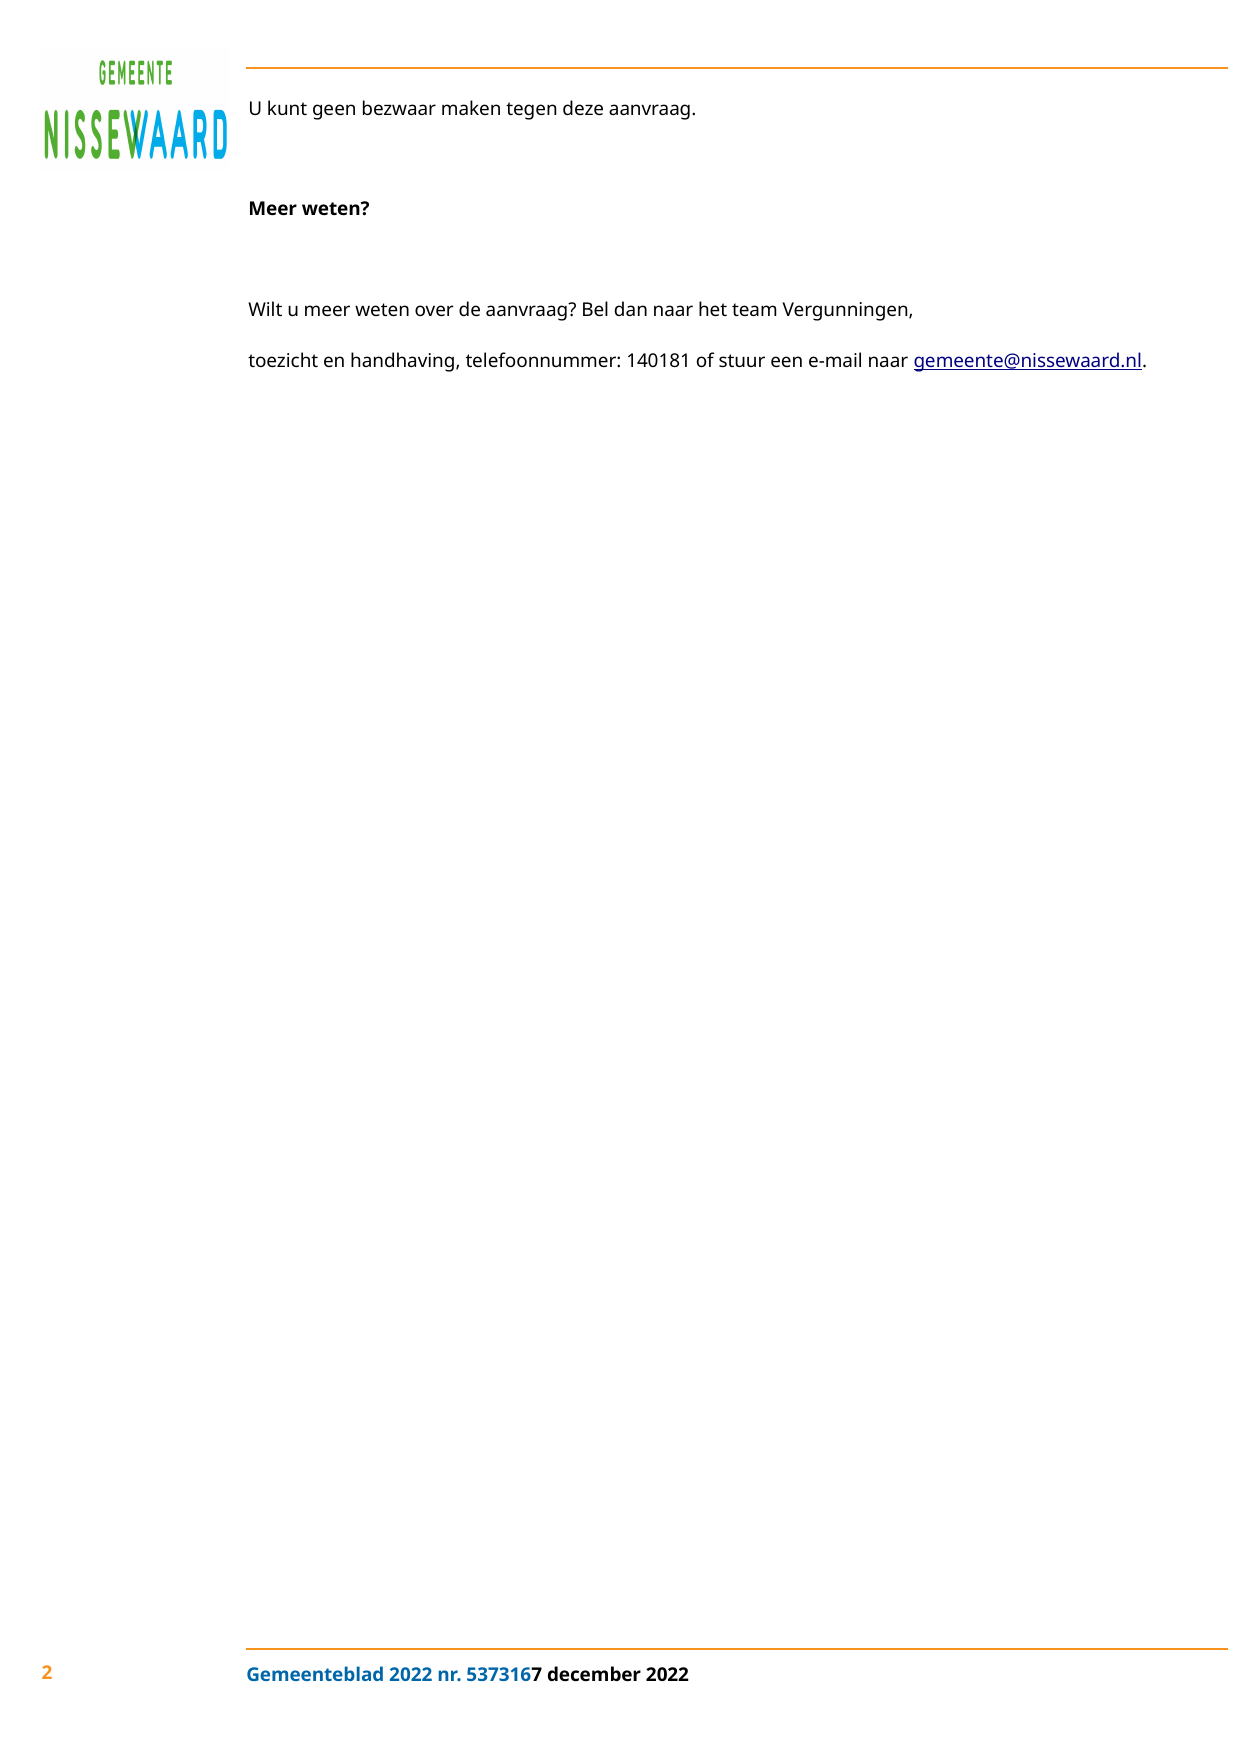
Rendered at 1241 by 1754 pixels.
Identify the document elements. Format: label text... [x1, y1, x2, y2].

text U kunt geen bezwaar maken tegen deze aanvraag. [248, 95, 1152, 121]
text toezicht en handhaving, telefoonnummer: 140181 of stuur een e-mail naar gemeente@nissewaard.nl. [248, 347, 1152, 373]
text Meer weten? [248, 196, 1152, 221]
text Wilt u meer weten over de aanvraag? Bel dan naar het team Vergunningen, [248, 296, 1152, 322]
picture [41, 47, 231, 172]
